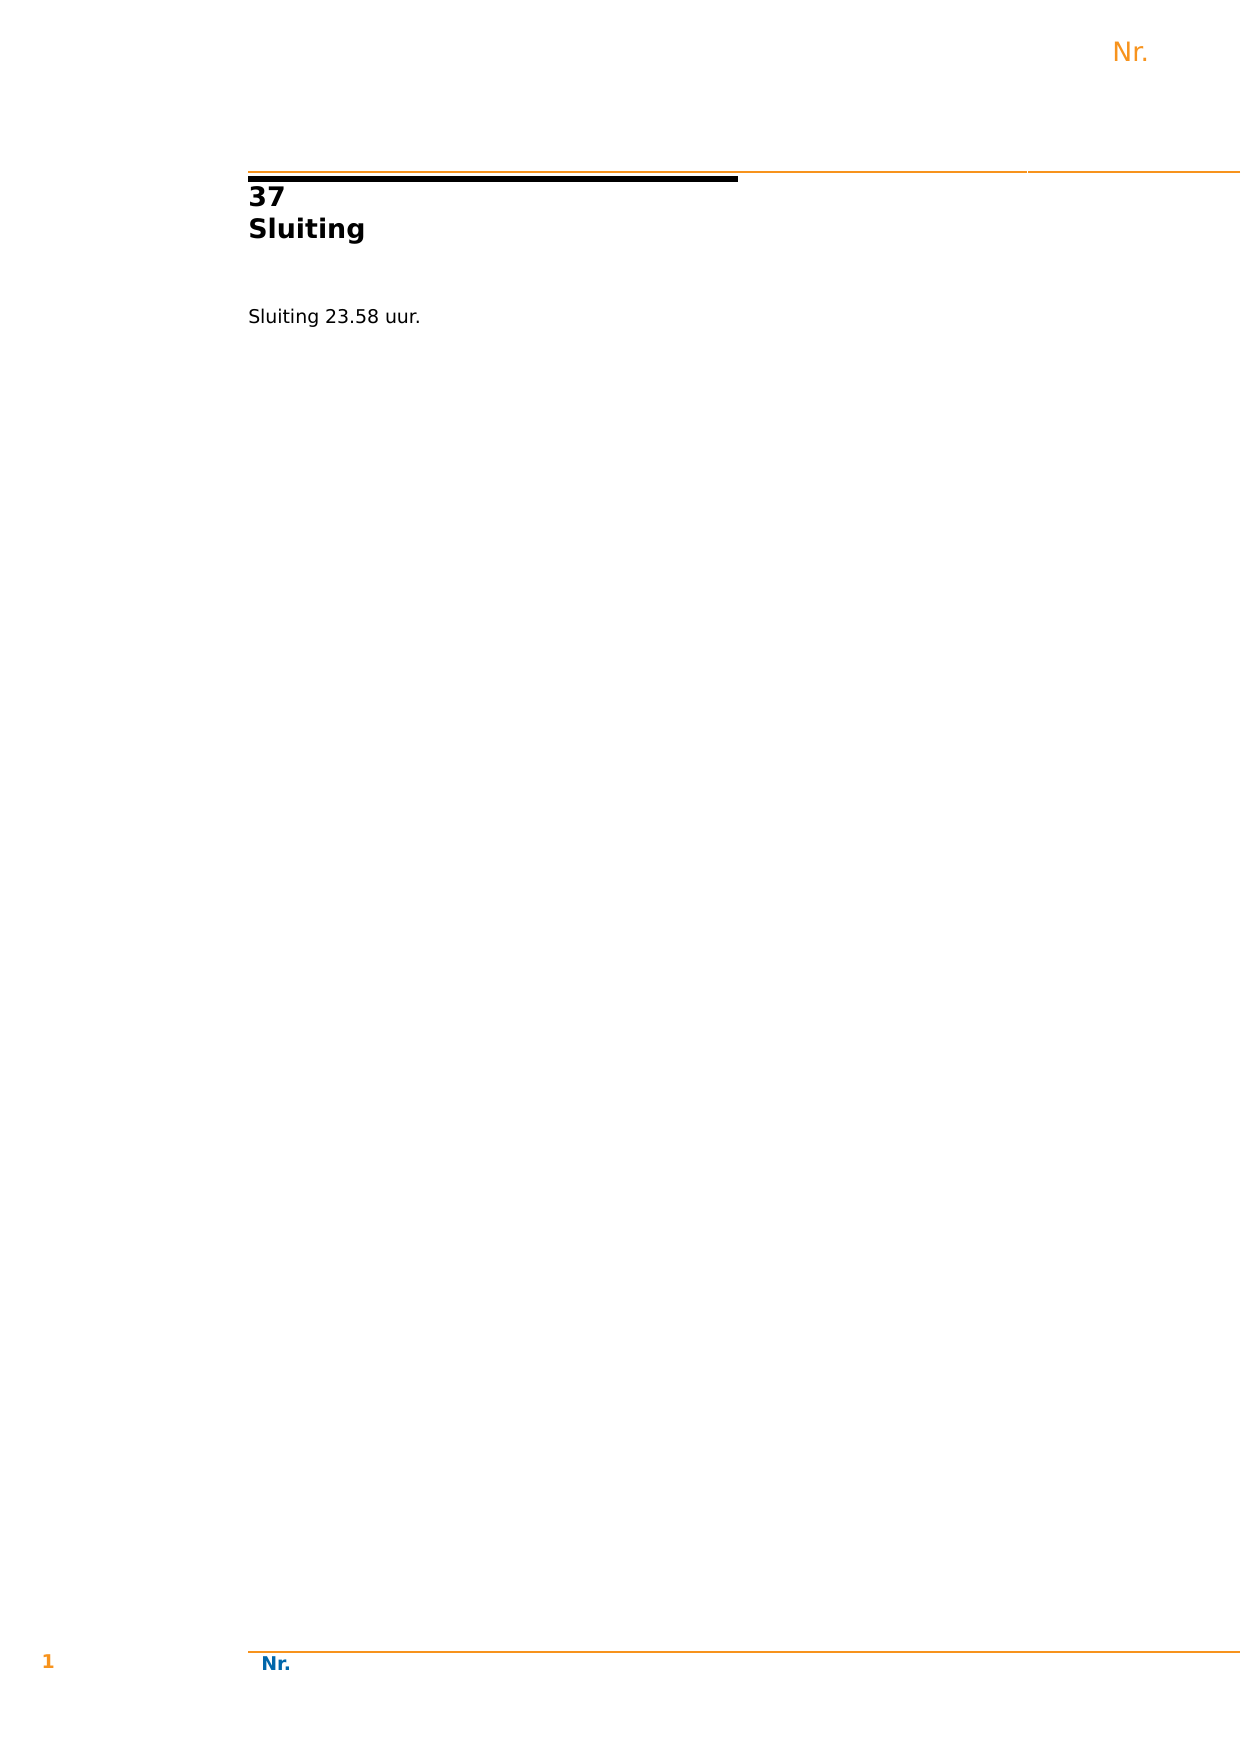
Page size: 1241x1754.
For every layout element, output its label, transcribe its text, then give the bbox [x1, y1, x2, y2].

text Sluiting 23.58 uur. [248, 306, 691, 328]
title 37 Sluiting [248, 182, 691, 244]
